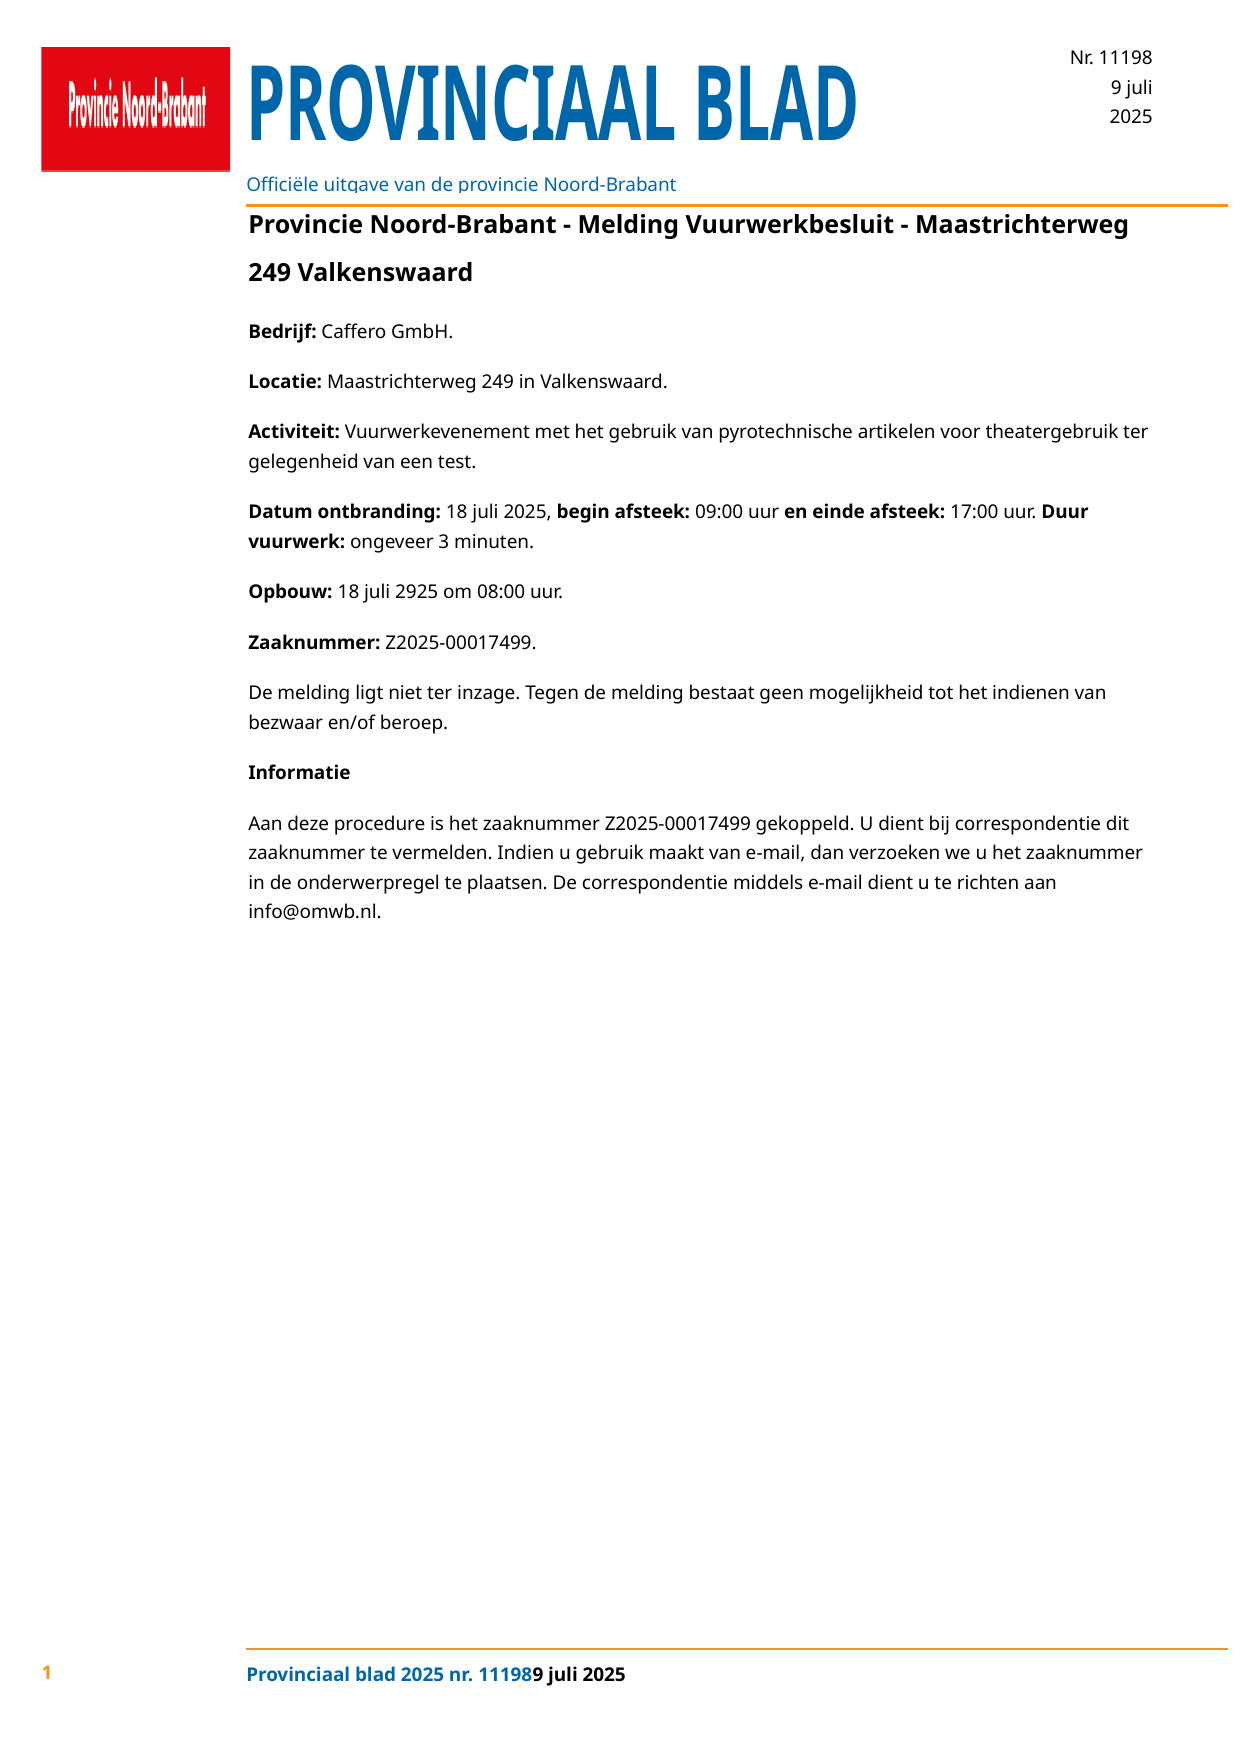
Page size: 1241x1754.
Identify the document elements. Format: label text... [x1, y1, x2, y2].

text Datum ontbranding: 18 juli 2025, begin afsteek: 09:00 uur en einde afsteek: 17:00 uur. Duur vuurwerk: ongeveer 3 minuten. [248, 499, 1152, 554]
text Opbouw: 18 juli 2925 om 08:00 uur. [248, 579, 1152, 604]
text Informatie [248, 759, 1152, 785]
picture [41, 47, 231, 172]
text Bedrijf: Caffero GmbH. [248, 318, 1152, 344]
text Aan deze procedure is het zaaknummer Z2025-00017499 gekoppeld. U dient bij correspondentie dit zaaknummer te vermelden. Indien u gebruik maakt van e-mail, dan verzoeken we u het zaaknummer in de onderwerpregel te plaatsen. De correspondentie middels e-mail dient u te richten aan info@omwb.nl. [248, 810, 1152, 924]
text Zaaknummer: Z2025-00017499. [248, 629, 1152, 655]
text Provincie Noord-Brabant - Melding Vuurwerkbesluit - Maastrichterweg 249 Valkenswaard [248, 207, 1152, 288]
text Activiteit: Vuurwerkevenement met het gebruik van pyrotechnische artikelen voor theatergebruik ter gelegenheid van een test. [248, 419, 1152, 474]
text Locatie: Maastrichterweg 249 in Valkenswaard. [248, 368, 1152, 394]
text De melding ligt niet ter inzage. Tegen de melding bestaat geen mogelijkheid tot het indienen van bezwaar en/of beroep. [248, 679, 1152, 735]
